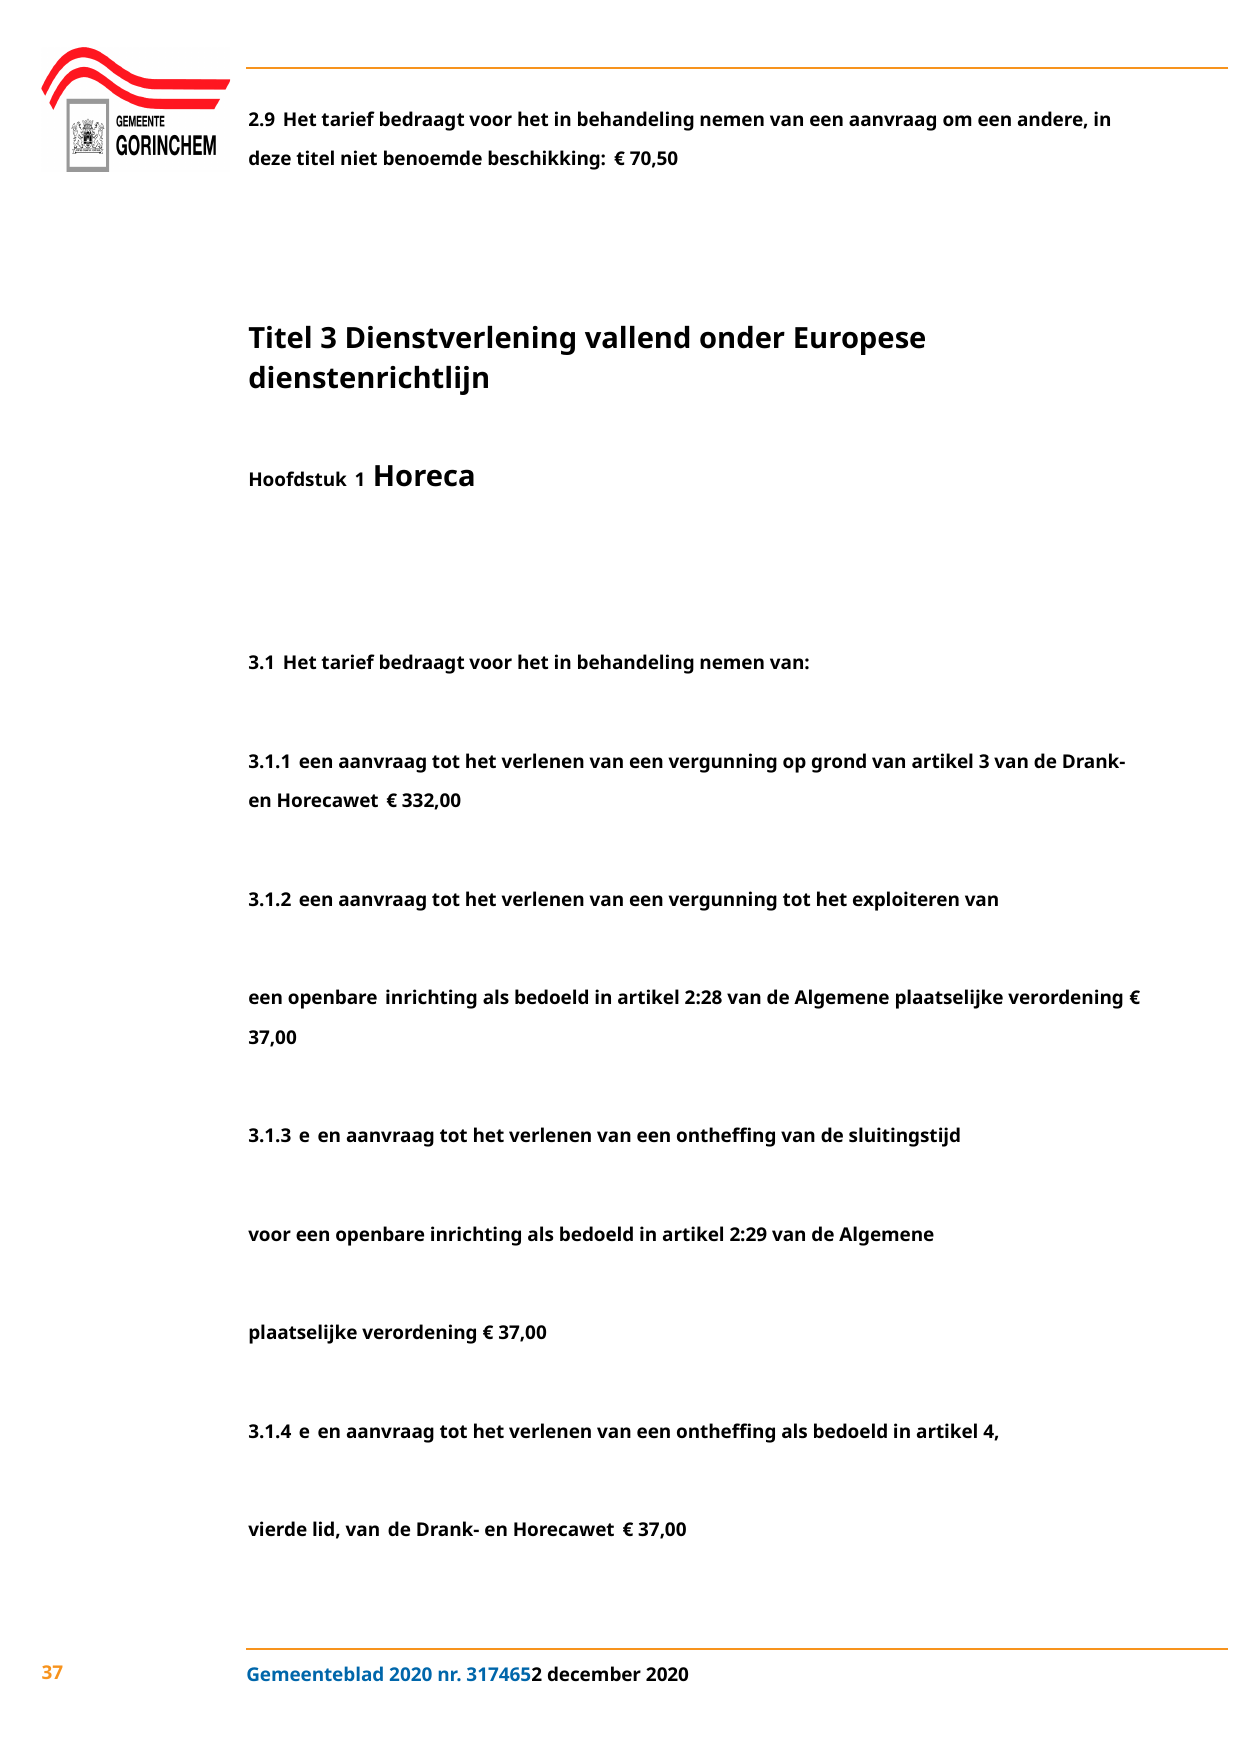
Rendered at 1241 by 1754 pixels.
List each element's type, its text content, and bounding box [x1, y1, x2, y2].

text 3.1.2 een aanvraag tot het verlenen van een vergunning tot het exploiteren van [248, 875, 1152, 915]
text 3.1 Het tarief bedraagt voor het in behandeling nemen van: [248, 638, 1152, 678]
text voor een openbare inrichting als bedoeld in artikel 2:29 van de Algemene [248, 1210, 1152, 1250]
text 3.1.3 e en aanvraag tot het verlenen van een ontheffing van de sluitingstijd [248, 1112, 1152, 1151]
text Hoofdstuk 1 Horeca [248, 456, 1152, 495]
text 2.9 Het tarief bedraagt voor het in behandeling nemen van een aanvraag om een andere, in deze titel niet benoemde beschikking: € 70,50 [248, 95, 1152, 174]
text vierde lid, van de Drank- en Horecawet € 37,00 [248, 1505, 1152, 1545]
text plaatselijke verordening € 37,00 [248, 1308, 1152, 1348]
text een openbare inrichting als bedoeld in artikel 2:28 van de Algemene plaatselijke verordening € 37,00 [248, 973, 1152, 1053]
text 3.1.4 e en aanvraag tot het verlenen van een ontheffing als bedoeld in artikel 4, [248, 1407, 1152, 1447]
picture [41, 47, 231, 172]
text 3.1.1 een aanvraag tot het verlenen van een vergunning op grond van artikel 3 van de Drank- en Horecawet € 332,00 [248, 737, 1152, 816]
text Titel 3 Dienstverlening vallend onder Europese dienstenrichtlijn [248, 317, 1152, 397]
